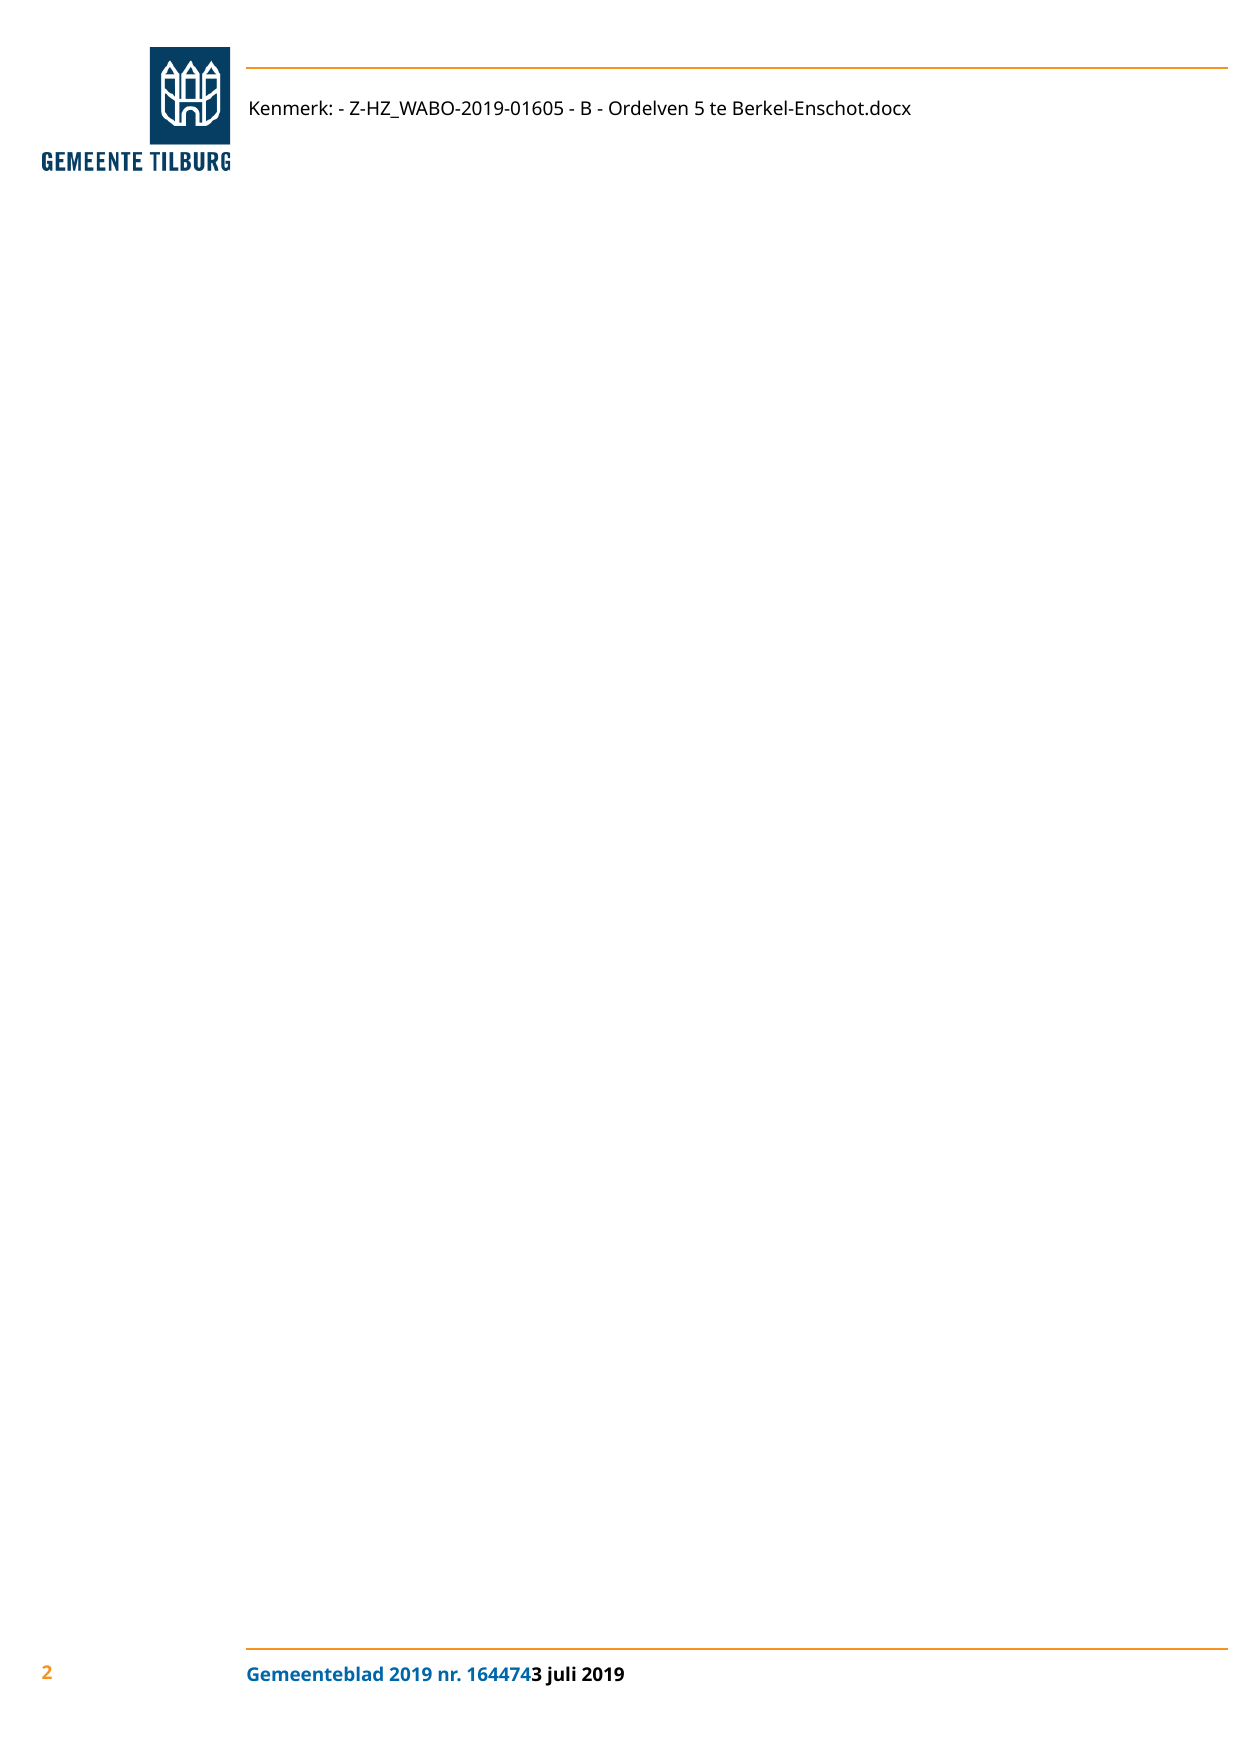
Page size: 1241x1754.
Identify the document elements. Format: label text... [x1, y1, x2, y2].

text Kenmerk: - Z-HZ_WABO-2019-01605 - B - Ordelven 5 te Berkel-Enschot.docx [248, 95, 1152, 121]
picture [41, 47, 231, 172]
